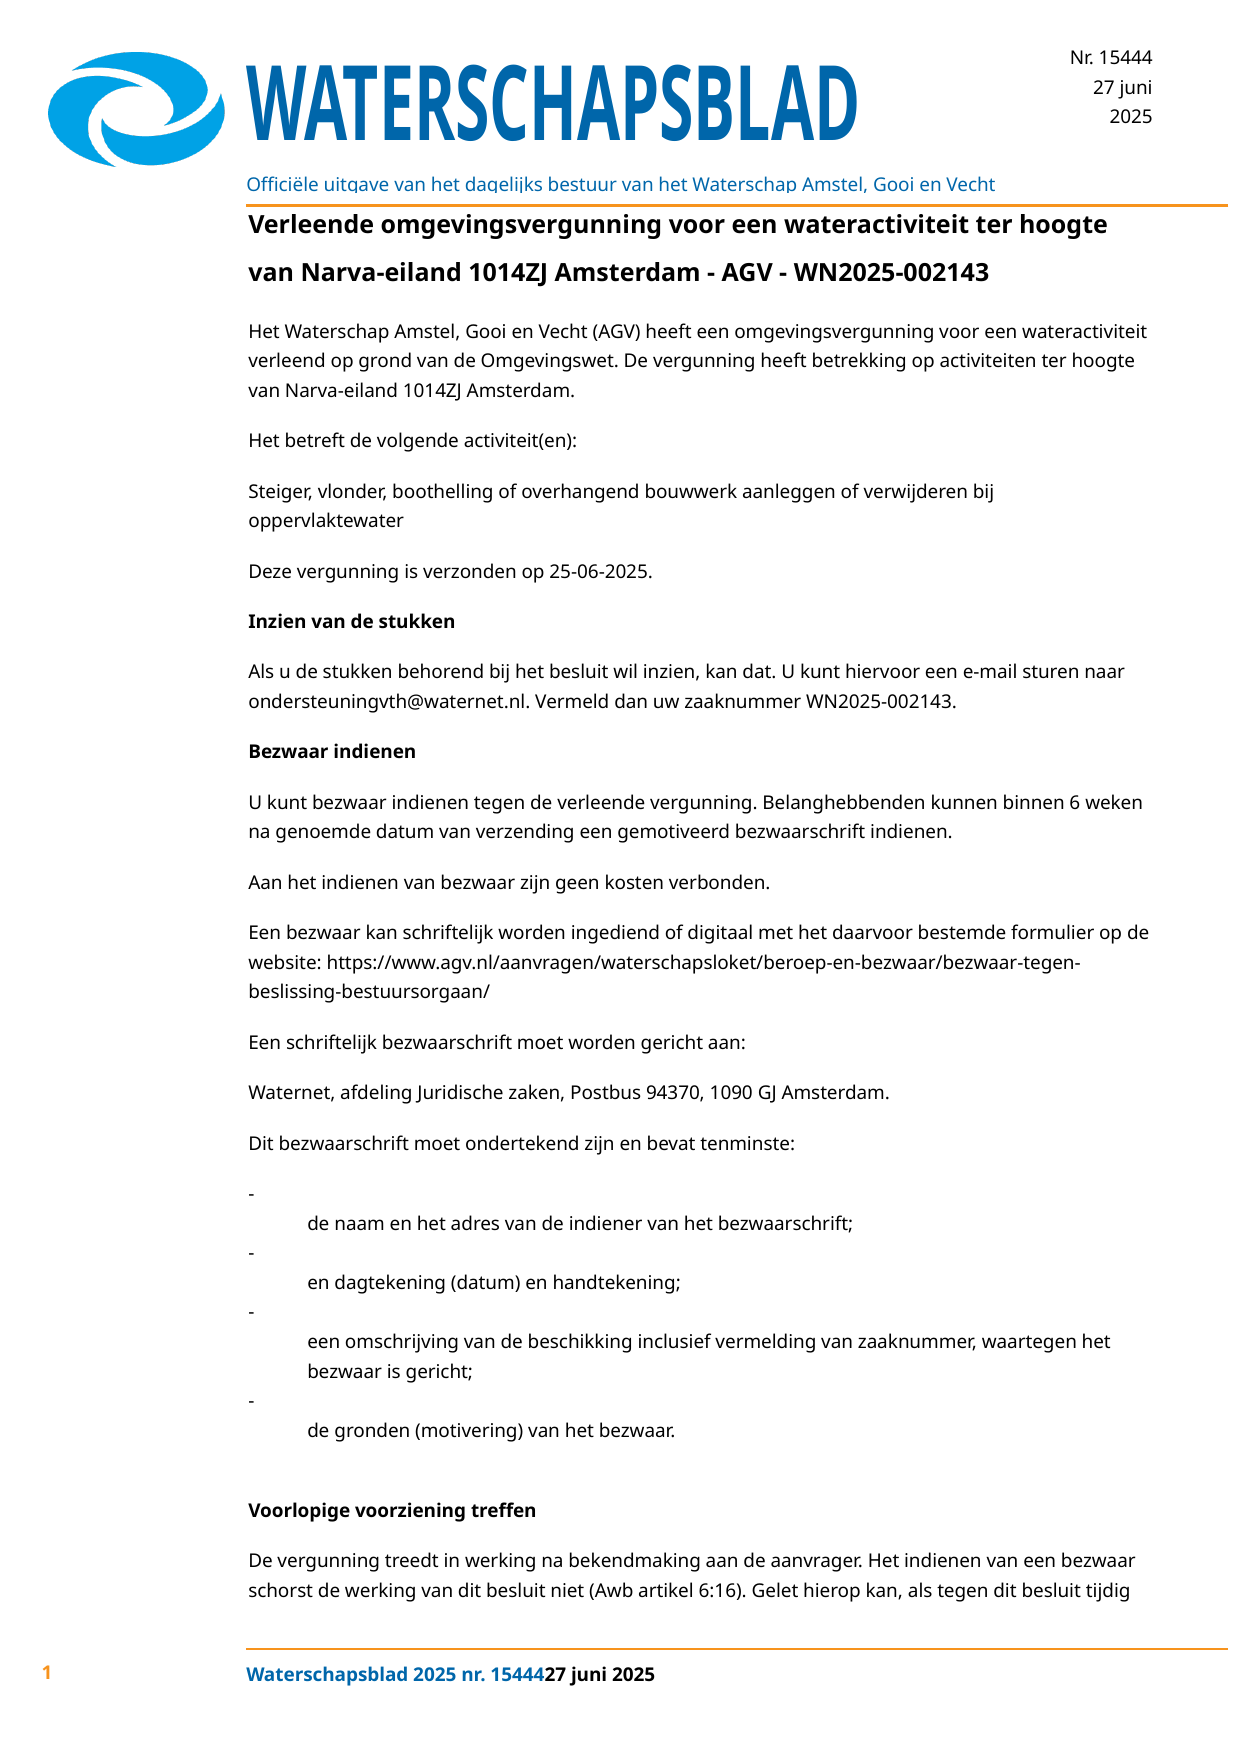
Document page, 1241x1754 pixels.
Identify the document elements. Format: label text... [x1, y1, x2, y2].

text Inzien van de stukken [248, 608, 1152, 634]
list een omschrijving van de beschikking inclusief vermelding van zaaknummer, waartegen het bezwaar is gericht; [248, 1328, 1152, 1384]
list de gronden (motivering) van het bezwaar. [248, 1417, 1152, 1443]
text Verleende omgevingsvergunning voor een wateractiviteit ter hoogte van Narva-eiland 1014ZJ Amsterdam - AGV - WN2025-002143 [248, 207, 1152, 288]
text De vergunning treedt in werking na bekendmaking aan de aanvrager. Het indienen van een bezwaar schorst de werking van dit besluit niet (Awb artikel 6:16). Gelet hierop kan, als tegen dit besluit tijdig [248, 1547, 1152, 1603]
text Het betreft de volgende activiteit(en): [248, 427, 1152, 453]
list de naam en het adres van de indiener van het bezwaarschrift; [248, 1210, 1152, 1236]
text Steiger, vlonder, boothelling of overhangend bouwwerk aanleggen of verwijderen bij oppervlaktewater [248, 478, 1152, 533]
text U kunt bezwaar indienen tegen de verleende vergunning. Belanghebbenden kunnen binnen 6 weken na genoemde datum van verzending een gemotiveerd bezwaarschrift indienen. [248, 789, 1152, 844]
text Deze vergunning is verzonden op 25-06-2025. [248, 558, 1152, 584]
text Een bezwaar kan schriftelijk worden ingediend of digitaal met het daarvoor bestemde formulier op de website: https://www.agv.nl/aanvragen/waterschapsloket/beroep-en-bezwaar/bezwaar-tegen-beslissing-bestuursorgaan/ [248, 919, 1152, 1004]
text Waternet, afdeling Juridische zaken, Postbus 94370, 1090 GJ Amsterdam. [248, 1079, 1152, 1105]
text Bezwaar indienen [248, 739, 1152, 764]
picture [41, 47, 231, 172]
text Voorlopige voorziening treffen [248, 1497, 1152, 1523]
text Als u de stukken behorend bij het besluit wil inzien, kan dat. U kunt hiervoor een e-mail sturen naar ondersteuningvth@waternet.nl. Vermeld dan uw zaaknummer WN2025-002143. [248, 659, 1152, 714]
list en dagtekening (datum) en handtekening; [248, 1269, 1152, 1295]
text Dit bezwaarschrift moet ondertekend zijn en bevat tenminste: [248, 1130, 1152, 1156]
text Het Waterschap Amstel, Gooi en Vecht (AGV) heeft een omgevingsvergunning voor een wateractiviteit verleend op grond van de Omgevingswet. De vergunning heeft betrekking op activiteiten ter hoogte van Narva-eiland 1014ZJ Amsterdam. [248, 318, 1152, 403]
text Een schriftelijk bezwaarschrift moet worden gericht aan: [248, 1029, 1152, 1055]
text Aan het indienen van bezwaar zijn geen kosten verbonden. [248, 869, 1152, 895]
